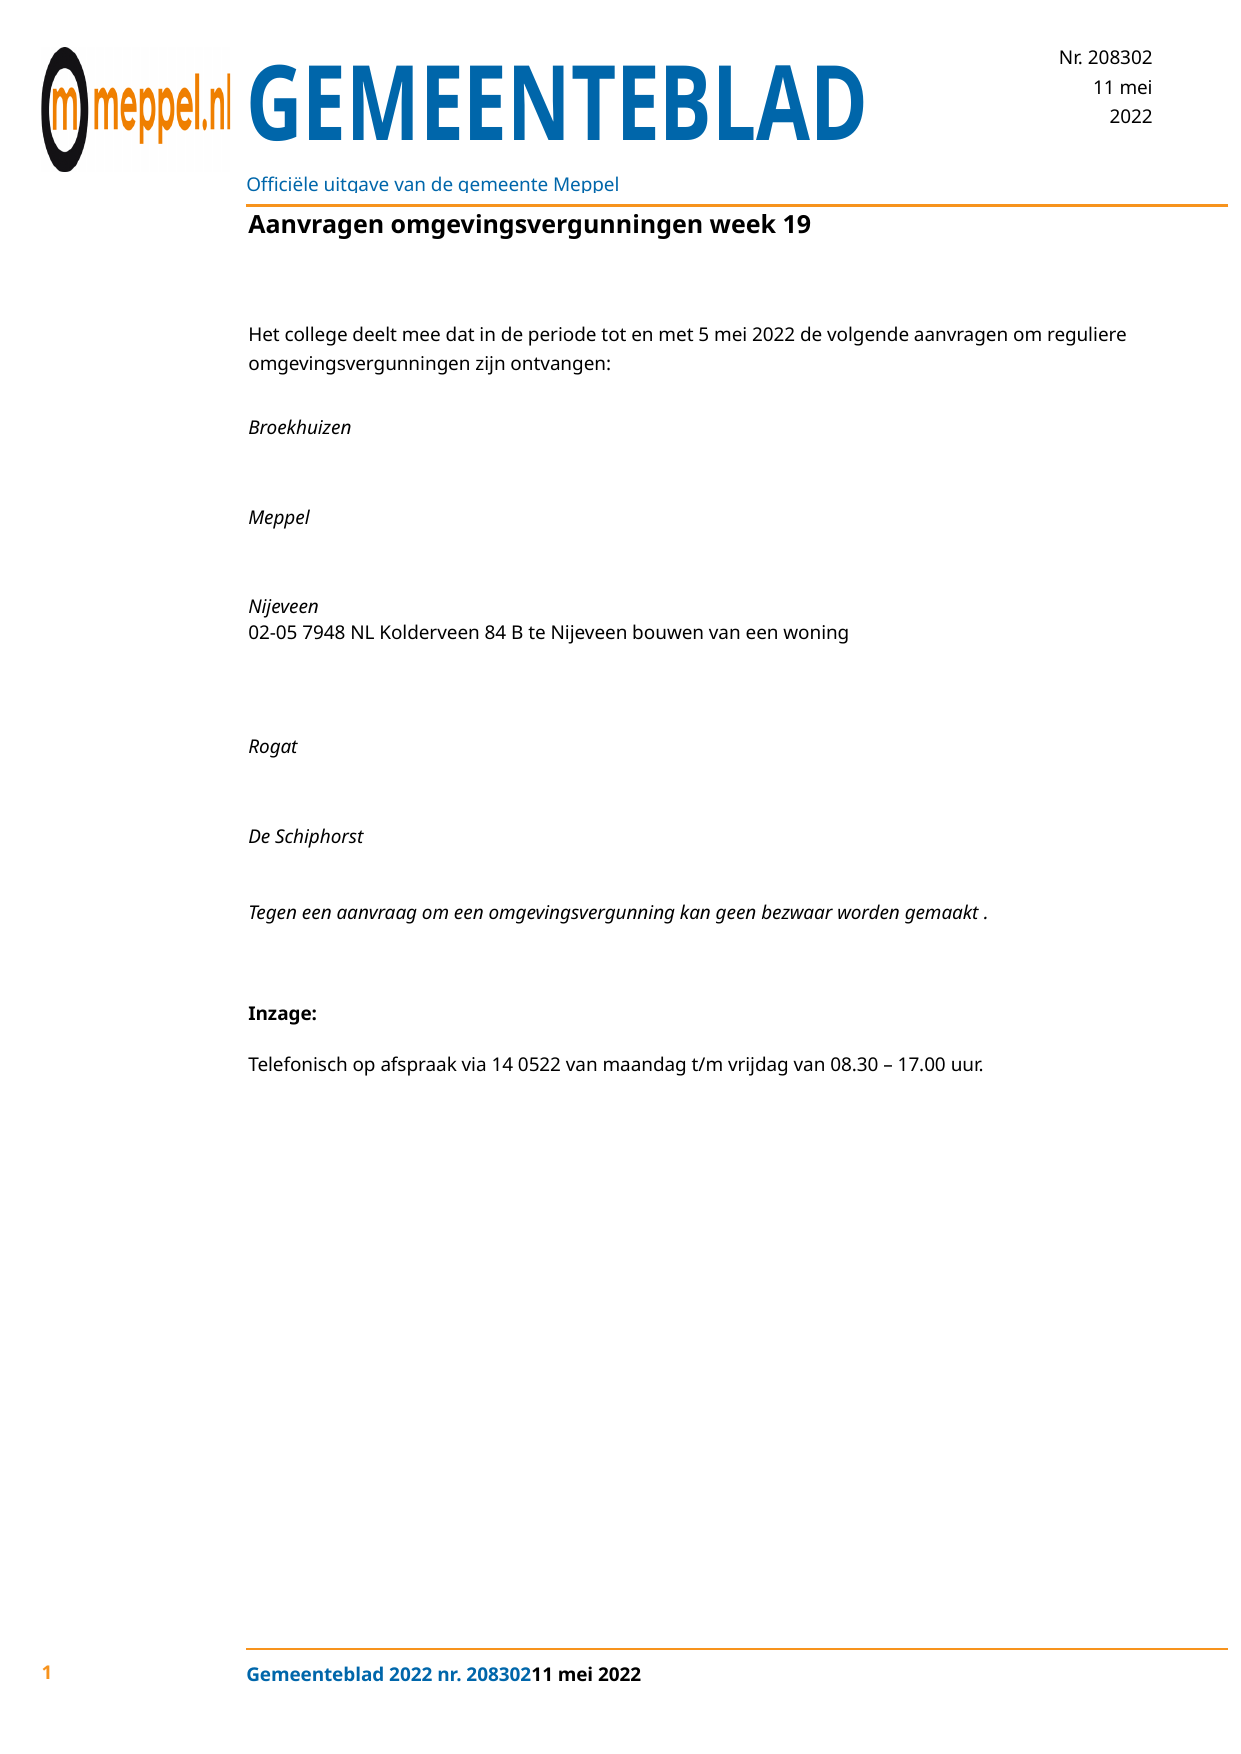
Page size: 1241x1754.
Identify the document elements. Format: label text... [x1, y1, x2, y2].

text Tegen een aanvraag om een omgevingsvergunning kan geen bezwaar worden gemaakt . [248, 899, 1152, 925]
text Inzage: [248, 1000, 1152, 1026]
text Broekhuizen [248, 414, 1152, 440]
text De Schiphorst [248, 823, 1152, 849]
text Rogat [248, 734, 1152, 759]
text Het college deelt mee dat in de periode tot en met 5 mei 2022 de volgende aanvragen om reguliere omgevingsvergunningen zijn ontvangen: [248, 321, 1152, 376]
text Telefonisch op afspraak via 14 0522 van maandag t/m vrijdag van 08.30 – 17.00 uur. [248, 1051, 1152, 1077]
picture [41, 47, 231, 172]
text Aanvragen omgevingsvergunningen week 19 [248, 207, 1152, 241]
text Meppel [248, 504, 1152, 530]
text 02-05 7948 NL Kolderveen 84 B te Nijeveen bouwen van een woning [248, 619, 1152, 645]
text Nijeveen [248, 594, 1152, 619]
